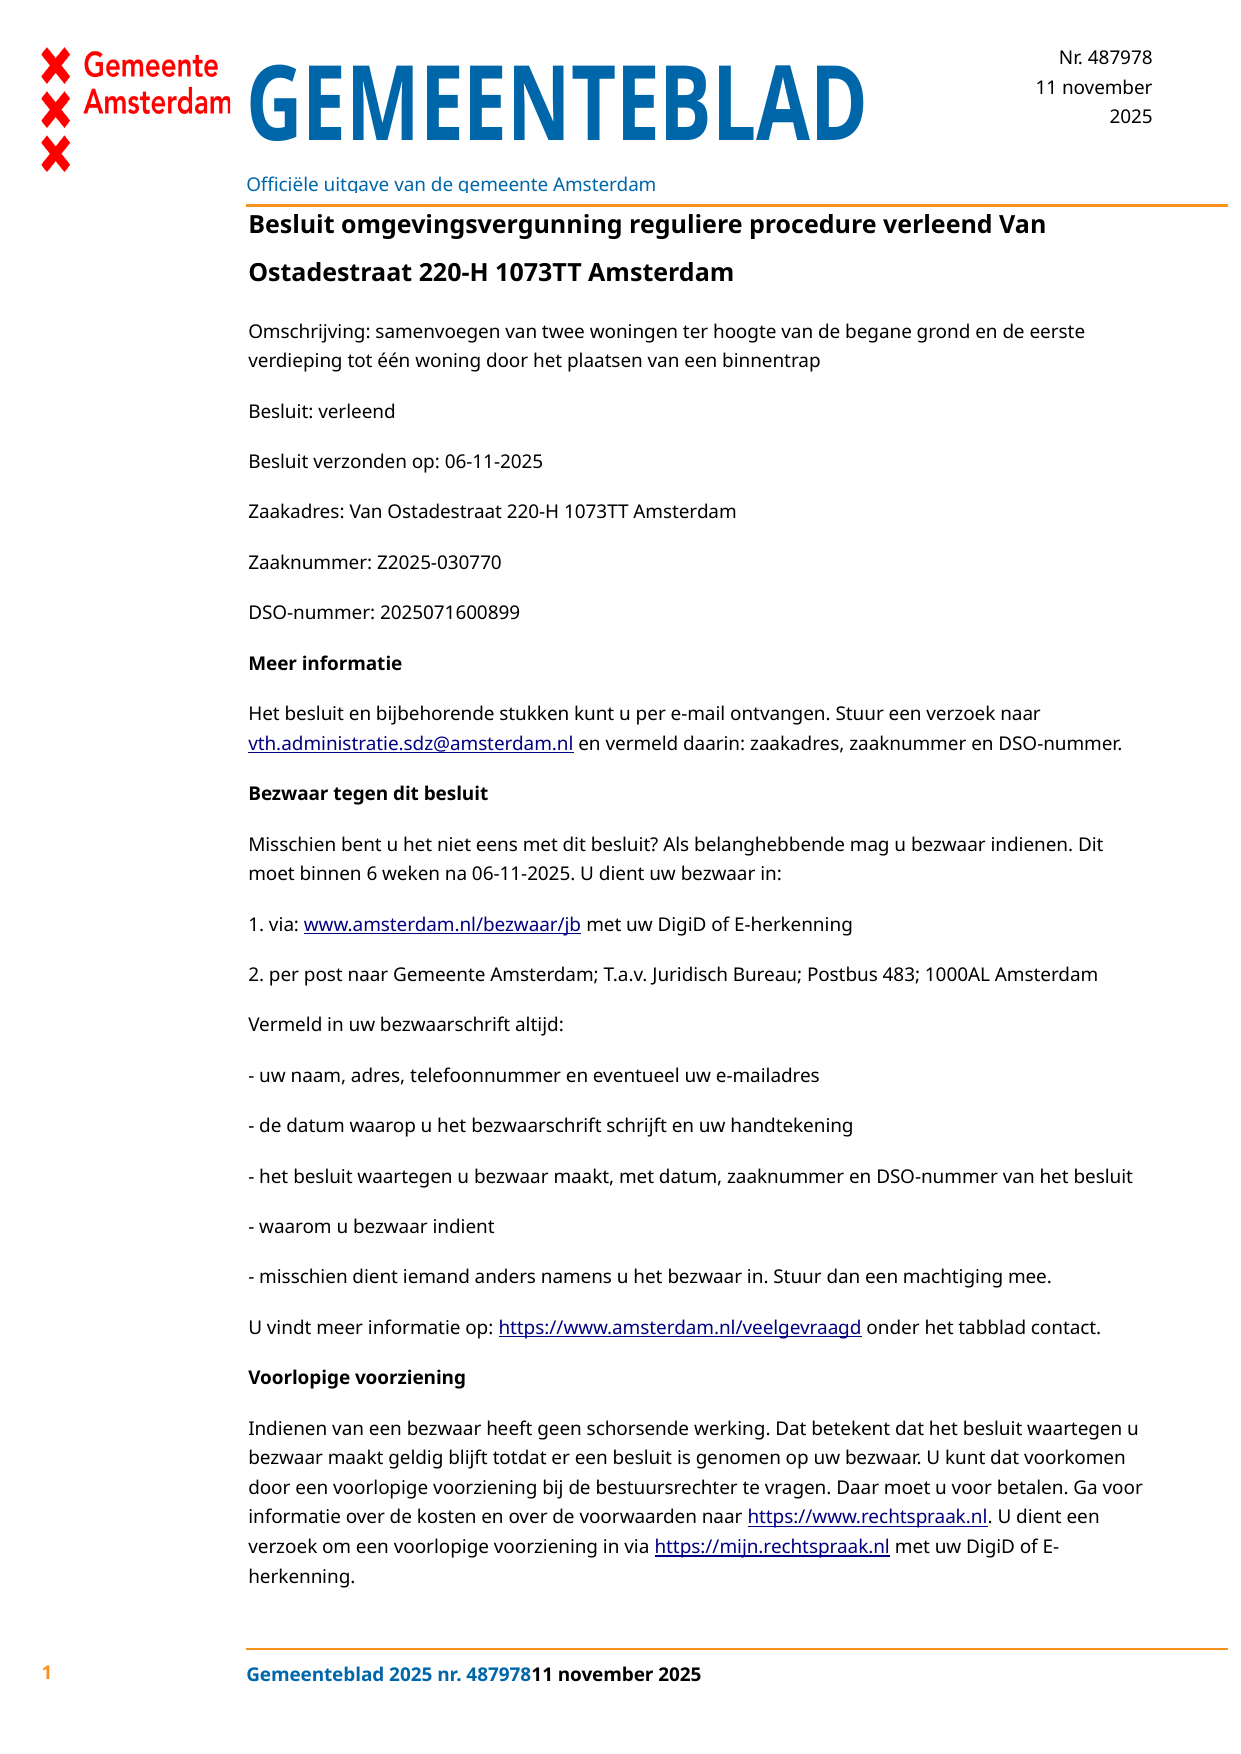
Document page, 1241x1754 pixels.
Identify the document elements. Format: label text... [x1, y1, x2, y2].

text Voorlopige voorziening [248, 1364, 1152, 1390]
text 1. via: www.amsterdam.nl/bezwaar/jb met uw DigiD of E-herkenning [248, 911, 1152, 937]
text - waarom u bezwaar indient [248, 1213, 1152, 1239]
text Zaakadres: Van Ostadestraat 220-H 1073TT Amsterdam [248, 499, 1152, 524]
text Besluit: verleend [248, 398, 1152, 424]
picture [41, 47, 231, 172]
text - de datum waarop u het bezwaarschrift schrijft en uw handtekening [248, 1112, 1152, 1138]
text - uw naam, adres, telefoonnummer en eventueel uw e-mailadres [248, 1062, 1152, 1088]
text Omschrijving: samenvoegen van twee woningen ter hoogte van de begane grond en de eerste verdieping tot één woning door het plaatsen van een binnentrap [248, 318, 1152, 373]
text Misschien bent u het niet eens met dit besluit? Als belanghebbende mag u bezwaar indienen. Dit moet binnen 6 weken na 06-11-2025. U dient uw bezwaar in: [248, 831, 1152, 886]
text Zaaknummer: Z2025-030770 [248, 549, 1152, 575]
text DSO-nummer: 2025071600899 [248, 599, 1152, 625]
text Besluit verzonden op: 06-11-2025 [248, 448, 1152, 474]
text Bezwaar tegen dit besluit [248, 780, 1152, 806]
text - misschien dient iemand anders namens u het bezwaar in. Stuur dan een machtiging mee. [248, 1264, 1152, 1289]
text 2. per post naar Gemeente Amsterdam; T.a.v. Juridisch Bureau; Postbus 483; 1000AL Amsterdam [248, 961, 1152, 987]
text Vermeld in uw bezwaarschrift altijd: [248, 1012, 1152, 1037]
text Het besluit en bijbehorende stukken kunt u per e-mail ontvangen. Stuur een verzoek naar vth.administratie.sdz@amsterdam.nl en vermeld daarin: zaakadres, zaaknummer en DSO-nummer. [248, 700, 1152, 756]
text - het besluit waartegen u bezwaar maakt, met datum, zaaknummer en DSO-nummer van het besluit [248, 1163, 1152, 1189]
text U vindt meer informatie op: https://www.amsterdam.nl/veelgevraagd onder het tabblad contact. [248, 1314, 1152, 1340]
text Indienen van een bezwaar heeft geen schorsende werking. Dat betekent dat het besluit waartegen u bezwaar maakt geldig blijft totdat er een besluit is genomen op uw bezwaar. U kunt dat voorkomen door een voorlopige voorziening bij de bestuursrechter te vragen. Daar moet u voor betalen. Ga voor informatie over de kosten en over de voorwaarden naar https://www.rechtspraak.nl. U dient een verzoek om een voorlopige voorziening in via https://mijn.rechtspraak.nl met uw DigiD of E-herkenning. [248, 1415, 1152, 1589]
text Meer informatie [248, 650, 1152, 676]
text Besluit omgevingsvergunning reguliere procedure verleend Van Ostadestraat 220-H 1073TT Amsterdam [248, 207, 1152, 288]
